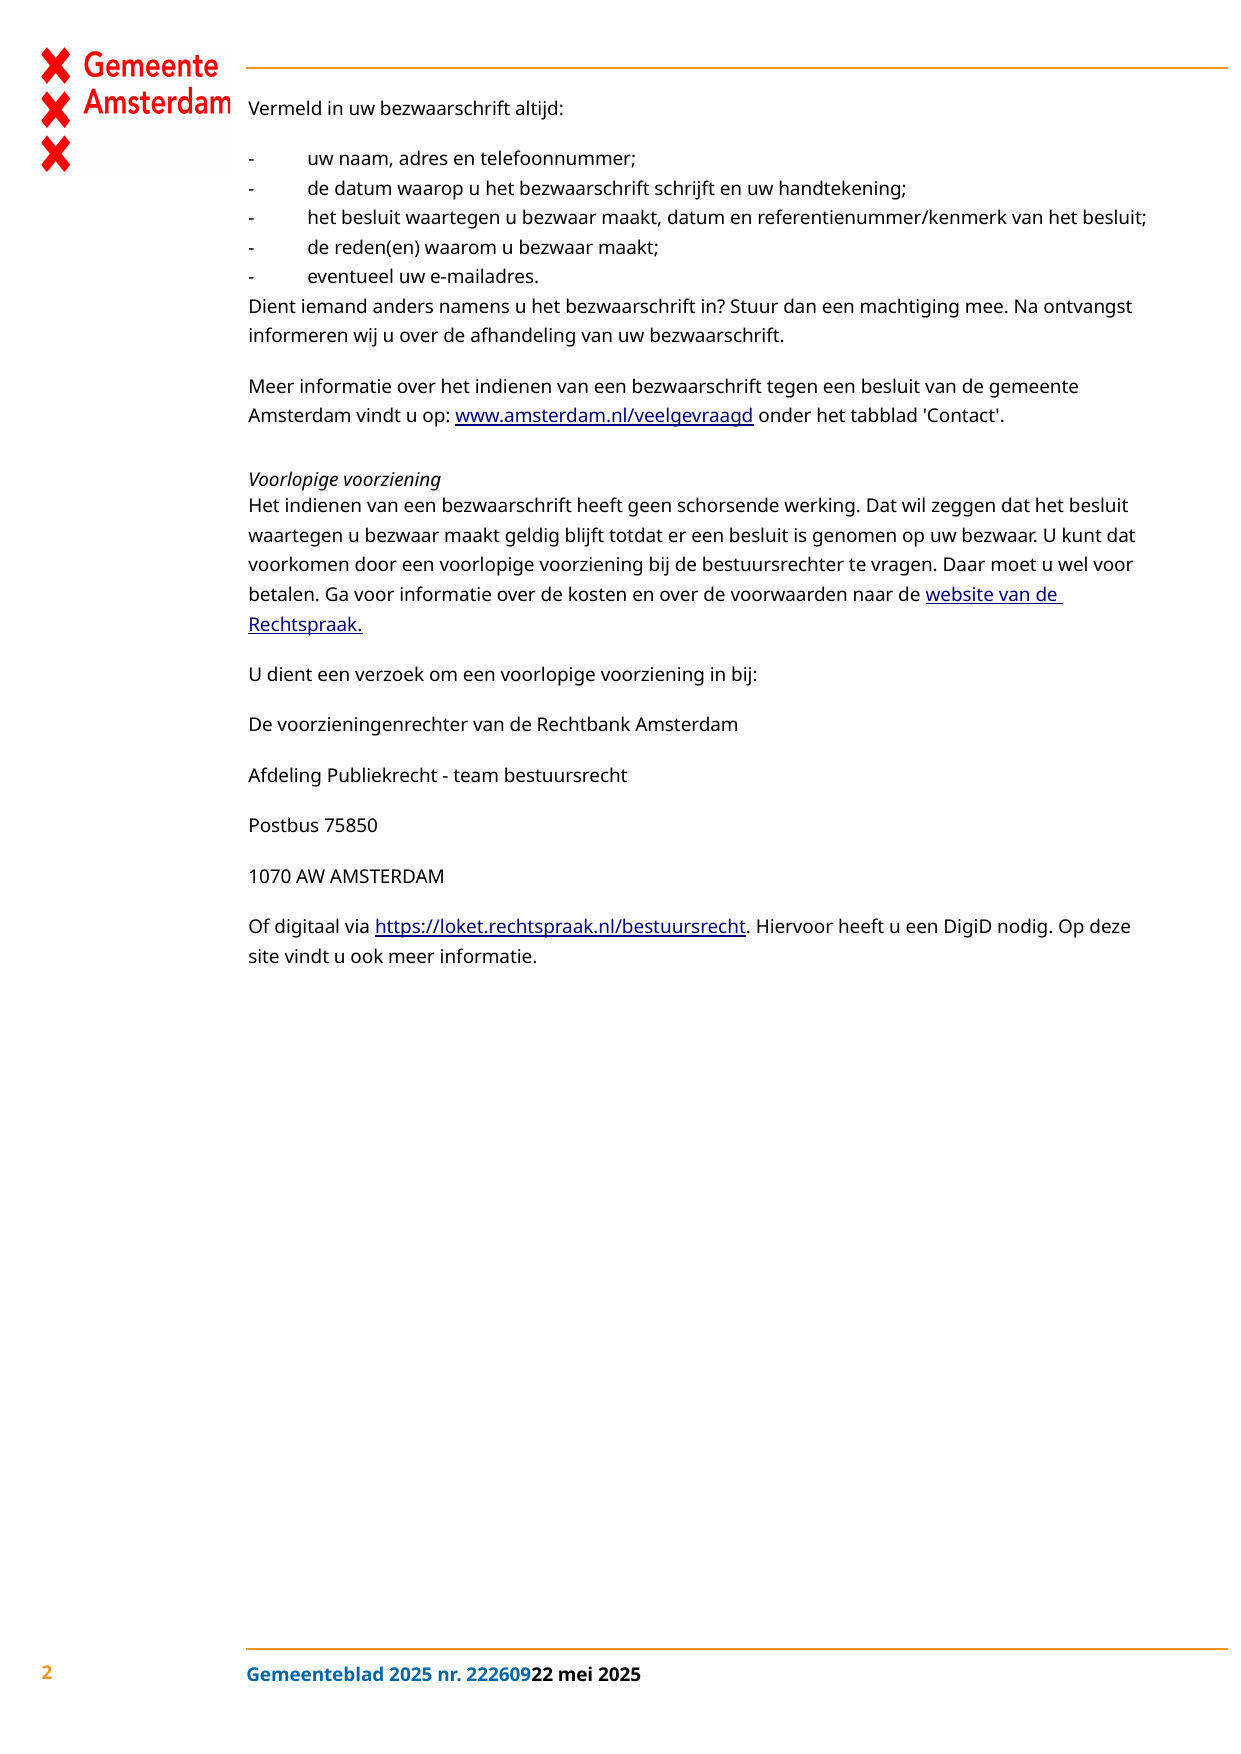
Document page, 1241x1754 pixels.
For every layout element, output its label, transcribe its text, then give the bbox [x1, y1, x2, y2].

text Het indienen van een bezwaarschrift heeft geen schorsende werking. Dat wil zeggen dat het besluit waartegen u bezwaar maakt geldig blijft totdat er een besluit is genomen op uw bezwaar. U kunt dat voorkomen door een voorlopige voorziening bij de bestuursrechter te vragen. Daar moet u wel voor betalen. Ga voor informatie over de kosten en over de voorwaarden naar de website van de Rechtspraak. [248, 492, 1152, 636]
list eventueel uw e-mailadres. [248, 263, 1152, 289]
text De voorzieningenrechter van de Rechtbank Amsterdam [248, 712, 1152, 737]
text Postbus 75850 [248, 812, 1152, 838]
text Dient iemand anders namens u het bezwaarschrift in? Stuur dan een machtiging mee. Na ontvangst informeren wij u over de afhandeling van uw bezwaarschrift. [248, 293, 1152, 348]
list uw naam, adres en telefoonnummer; [248, 145, 1152, 171]
list de reden(en) waarom u bezwaar maakt; [248, 234, 1152, 260]
text Meer informatie over het indienen van een bezwaarschrift tegen een besluit van de gemeente Amsterdam vindt u op: www.amsterdam.nl/veelgevraagd onder het tabblad 'Contact'. [248, 373, 1152, 428]
text 1070 AW AMSTERDAM [248, 863, 1152, 888]
text U dient een verzoek om een voorlopige voorziening in bij: [248, 661, 1152, 687]
list de datum waarop u het bezwaarschrift schrijft en uw handtekening; [248, 175, 1152, 201]
list het besluit waartegen u bezwaar maakt, datum en referentienummer/kenmerk van het besluit; [248, 204, 1152, 230]
text Afdeling Publiekrecht - team bestuursrecht [248, 762, 1152, 788]
picture [41, 47, 231, 172]
text Vermeld in uw bezwaarschrift altijd: [248, 95, 1152, 121]
text Of digitaal via https://loket.rechtspraak.nl/bestuursrecht. Hiervoor heeft u een DigiD nodig. Op deze site vindt u ook meer informatie. [248, 913, 1152, 968]
text Voorlopige voorziening [248, 467, 1152, 492]
